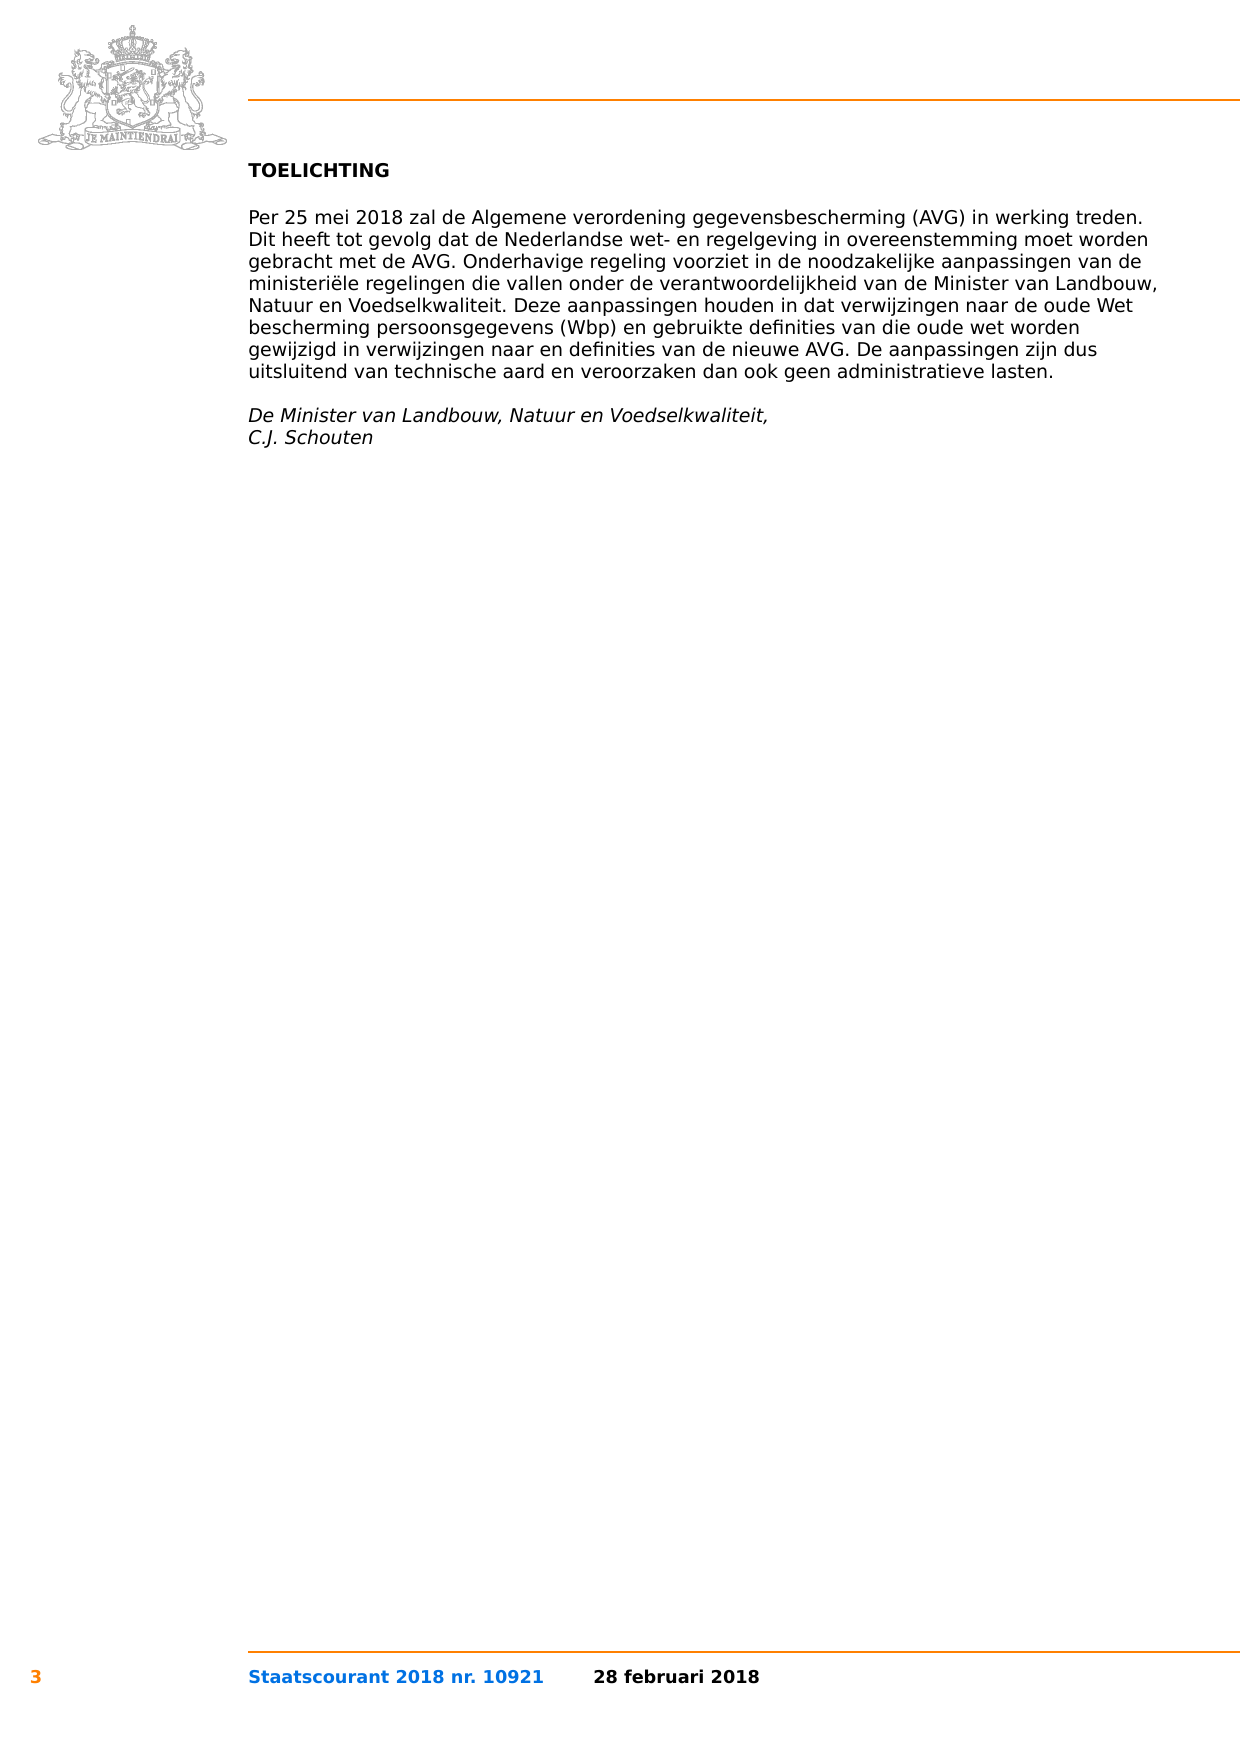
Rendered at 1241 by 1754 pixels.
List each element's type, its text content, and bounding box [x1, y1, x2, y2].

picture [38, 25, 227, 150]
text De Minister van Landbouw, Natuur en Voedselkwaliteit, C.J. Schouten [248, 404, 1163, 448]
subtitle TOELICHTING [248, 160, 1163, 182]
text Per 25 mei 2018 zal de Algemene verordening gegevensbescherming (AVG) in werking treden. Dit heeft tot gevolg dat de Nederlandse wet- en regelgeving in overeenstemming moet worden gebracht met de AVG. Onderhavige regeling voorziet in de noodzakelijke aanpassingen van de ministeriële regelingen die vallen onder de verantwoordelijkheid van de Minister van Landbouw, Natuur en Voedselkwaliteit. Deze aanpassingen houden in dat verwijzingen naar de oude Wet bescherming persoonsgegevens (Wbp) en gebruikte definities van die oude wet worden gewijzigd in verwijzingen naar en definities van de nieuwe AVG. De aanpassingen zijn dus uitsluitend van technische aard en veroorzaken dan ook geen administratieve lasten. [248, 207, 1163, 383]
